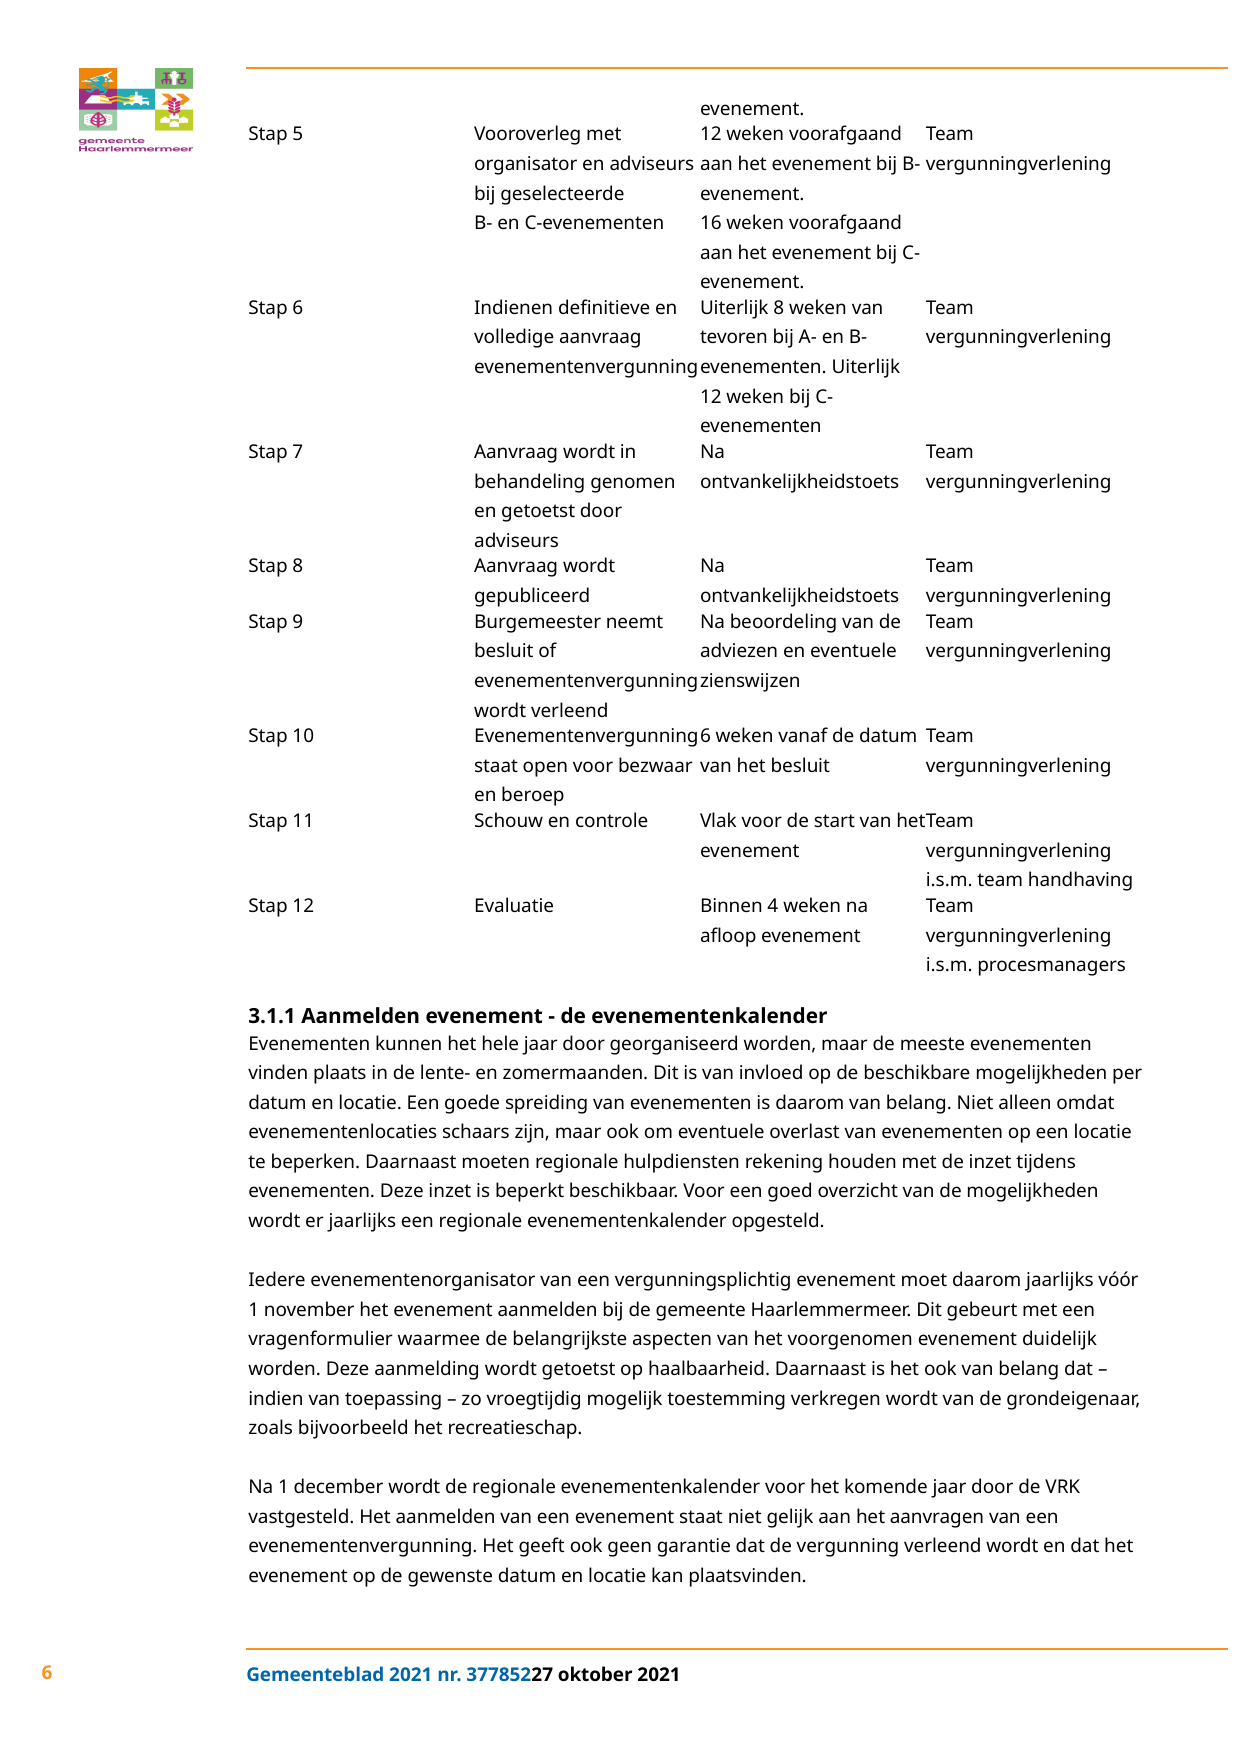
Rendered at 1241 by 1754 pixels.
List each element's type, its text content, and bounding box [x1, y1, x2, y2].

text Iedere evenementenorganisator van een vergunningsplichtig evenement moet daarom jaarlijks vóór 1 november het evenement aanmelden bij de gemeente Haarlemmermeer. Dit gebeurt met een vragenformulier waarmee de belangrijkste aspecten van het voorgenomen evenement duidelijk worden. Deze aanmelding wordt getoetst op haalbaarheid. Daarnaast is het ook van belang dat – indien van toepassing – zo vroegtijdig mogelijk toestemming verkregen wordt van de grondeigenaar, zoals bijvoorbeeld het recreatieschap. [248, 1266, 1152, 1440]
text Evenementen kunnen het hele jaar door georganiseerd worden, maar de meeste evenementen vinden plaats in de lente- en zomermaanden. Dit is van invloed op de beschikbare mogelijkheden per datum en locatie. Een goede spreiding van evenementen is daarom van belang. Niet alleen omdat evenementenlocaties schaars zijn, maar ook om eventuele overlast van evenementen op een locatie te beperken. Daarnaast moeten regionale hulpdiensten rekening houden met de inzet tijdens evenementen. Deze inzet is beperkt beschikbaar. Voor een goed overzicht van de mogelijkheden wordt er jaarlijks een regionale evenementenkalender opgesteld. [248, 1030, 1152, 1233]
table_cell Team vergunningverlening i.s.m. team handhaving [926, 808, 1152, 892]
table_cell Team vergunningverlening [926, 608, 1152, 722]
table_cell Stap 7 [248, 438, 474, 553]
table_cell Team vergunningverlening [926, 121, 1152, 294]
table_cell Uiterlijk 8 weken van tevoren bij A- en B-evenementen. Uiterlijk 12 weken bij C-evenementen [700, 294, 926, 438]
table_cell Team vergunningverlening [926, 553, 1152, 608]
table_cell [474, 95, 700, 121]
table_cell Team vergunningverlening [926, 294, 1152, 438]
table_cell Na beoordeling van de adviezen en eventuele zienswijzen [700, 608, 926, 722]
table_cell 12 weken voorafgaand aan het evenement bij B-evenement. 16 weken voorafgaand aan het evenement bij C-evenement. [700, 121, 926, 294]
text 3.1.1 Aanmelden evenement - de evenementenkalender [248, 1001, 1152, 1030]
table_cell Evaluatie [474, 892, 700, 977]
table_cell [926, 95, 1152, 121]
table_cell Binnen 4 weken na afloop evenement [700, 892, 926, 977]
picture [41, 47, 231, 172]
table_cell Stap 10 [248, 723, 474, 807]
table_cell Stap 12 [248, 892, 474, 977]
table_cell Stap 5 [248, 121, 474, 294]
table_cell Na ontvankelijkheidstoets [700, 438, 926, 553]
table_cell Team vergunningverlening i.s.m. procesmanagers [926, 892, 1152, 977]
table_cell 6 weken vanaf de datum van het besluit [700, 723, 926, 807]
table_cell Na ontvankelijkheidstoets [700, 553, 926, 608]
table_cell Schouw en controle [474, 808, 700, 892]
table_cell Burgemeester neemt besluit of evenementenvergunning wordt verleend [474, 608, 700, 722]
table_cell Stap 9 [248, 608, 474, 722]
table_cell Vooroverleg met organisator en adviseurs bij geselecteerde B- en C-evenementen [474, 121, 700, 294]
table_cell Aanvraag wordt gepubliceerd [474, 553, 700, 608]
table_cell [248, 95, 474, 121]
table_cell Evenementenvergunning staat open voor bezwaar en beroep [474, 723, 700, 807]
table_cell Aanvraag wordt in behandeling genomen en getoetst door adviseurs [474, 438, 700, 553]
table_cell Indienen definitieve en volledige aanvraag evenementenvergunning [474, 294, 700, 438]
table_cell Vlak voor de start van het evenement [700, 808, 926, 892]
table_cell evenement. [700, 95, 926, 121]
table_cell Team vergunningverlening [926, 438, 1152, 553]
text Na 1 december wordt de regionale evenementenkalender voor het komende jaar door de VRK vastgesteld. Het aanmelden van een evenement staat niet gelijk aan het aanvragen van een evenementenvergunning. Het geeft ook geen garantie dat de vergunning verleend wordt en dat het evenement op de gewenste datum en locatie kan plaatsvinden. [248, 1473, 1152, 1588]
table_cell Stap 8 [248, 553, 474, 608]
table_cell Team vergunningverlening [926, 723, 1152, 807]
table_cell Stap 6 [248, 294, 474, 438]
table_cell Stap 11 [248, 808, 474, 892]
